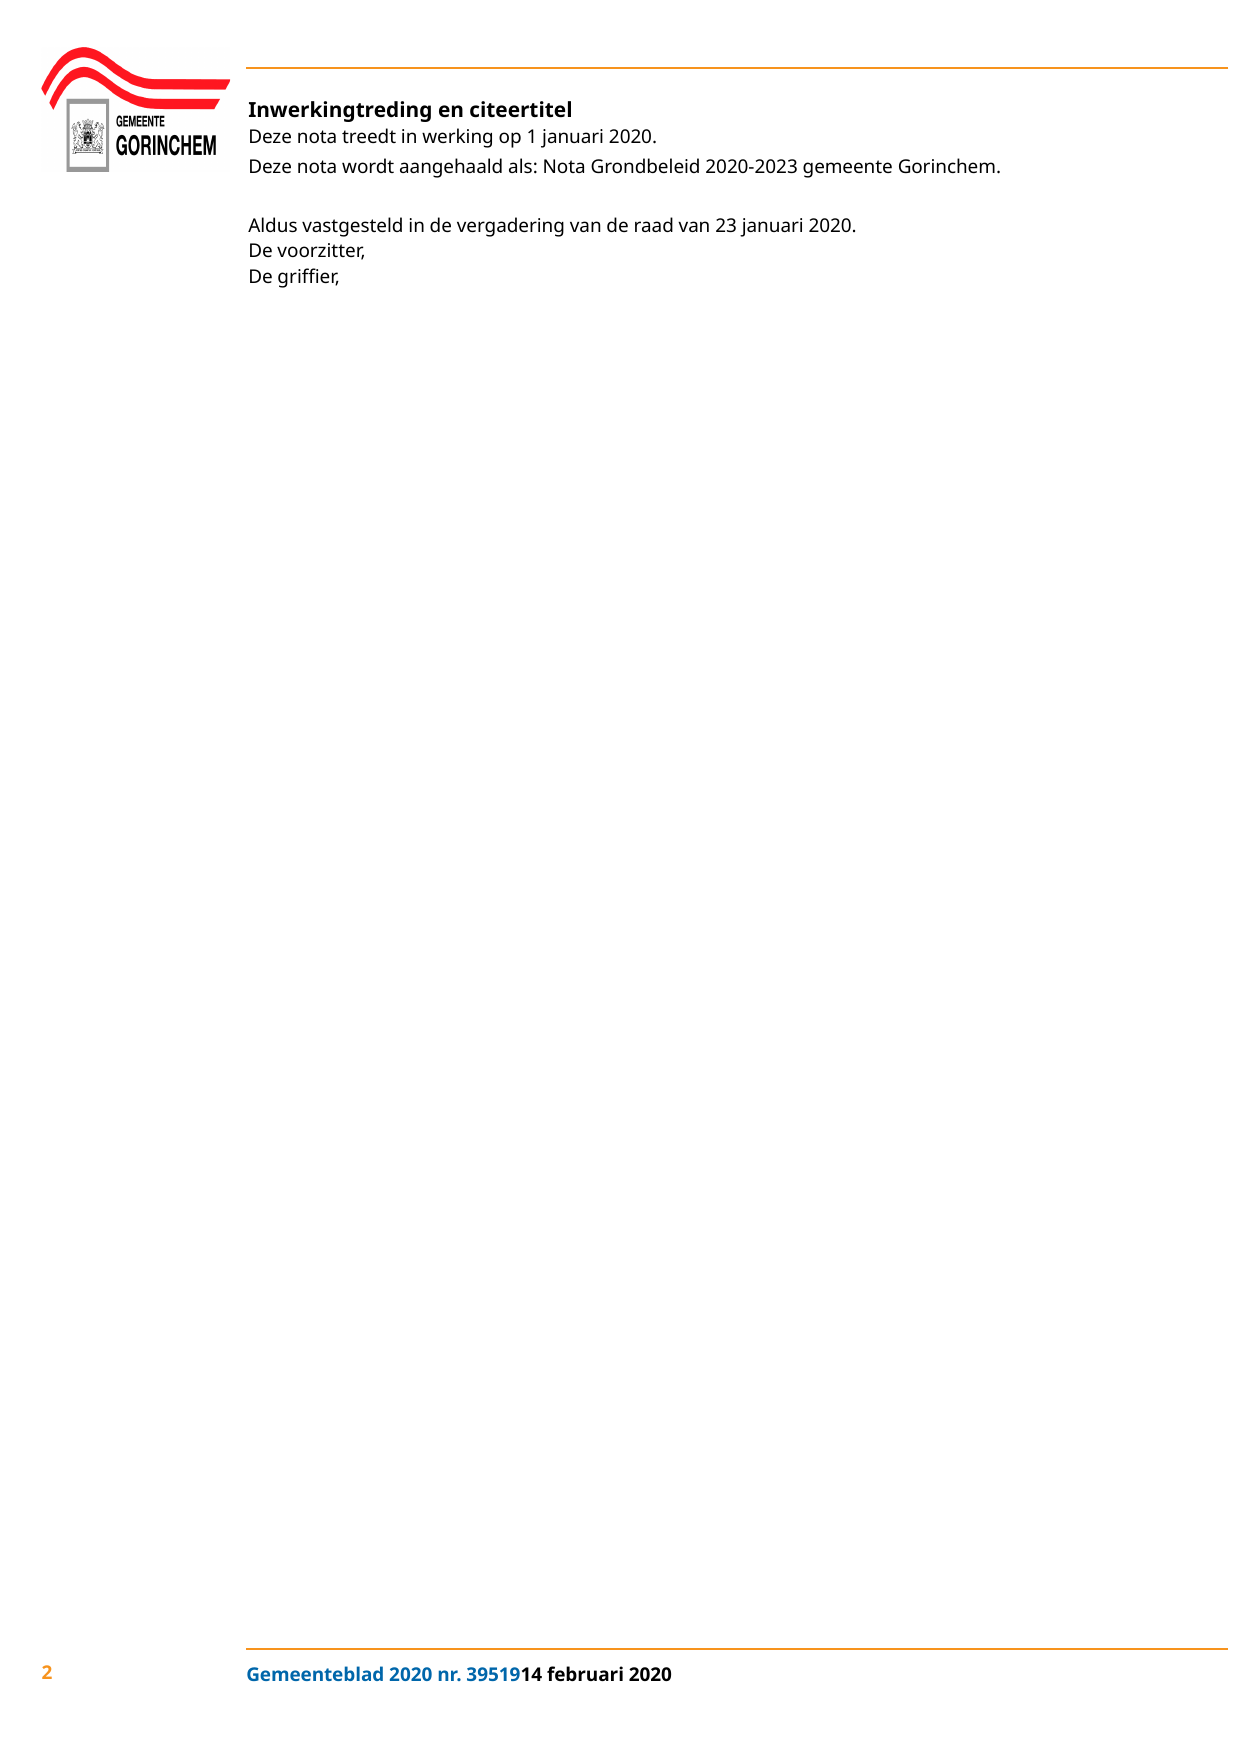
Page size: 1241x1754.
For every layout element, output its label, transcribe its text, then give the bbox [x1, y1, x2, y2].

text Deze nota treedt in werking op 1 januari 2020. [248, 123, 1152, 149]
text De griffier, [248, 263, 1152, 289]
text Aldus vastgesteld in de vergadering van de raad van 23 januari 2020. [248, 212, 1152, 238]
picture [41, 47, 231, 172]
text Inwerkingtreding en citeertitel [248, 95, 1152, 123]
text De voorzitter, [248, 238, 1152, 263]
text Deze nota wordt aangehaald als: Nota Grondbeleid 2020-2023 gemeente Gorinchem. [248, 153, 1152, 178]
